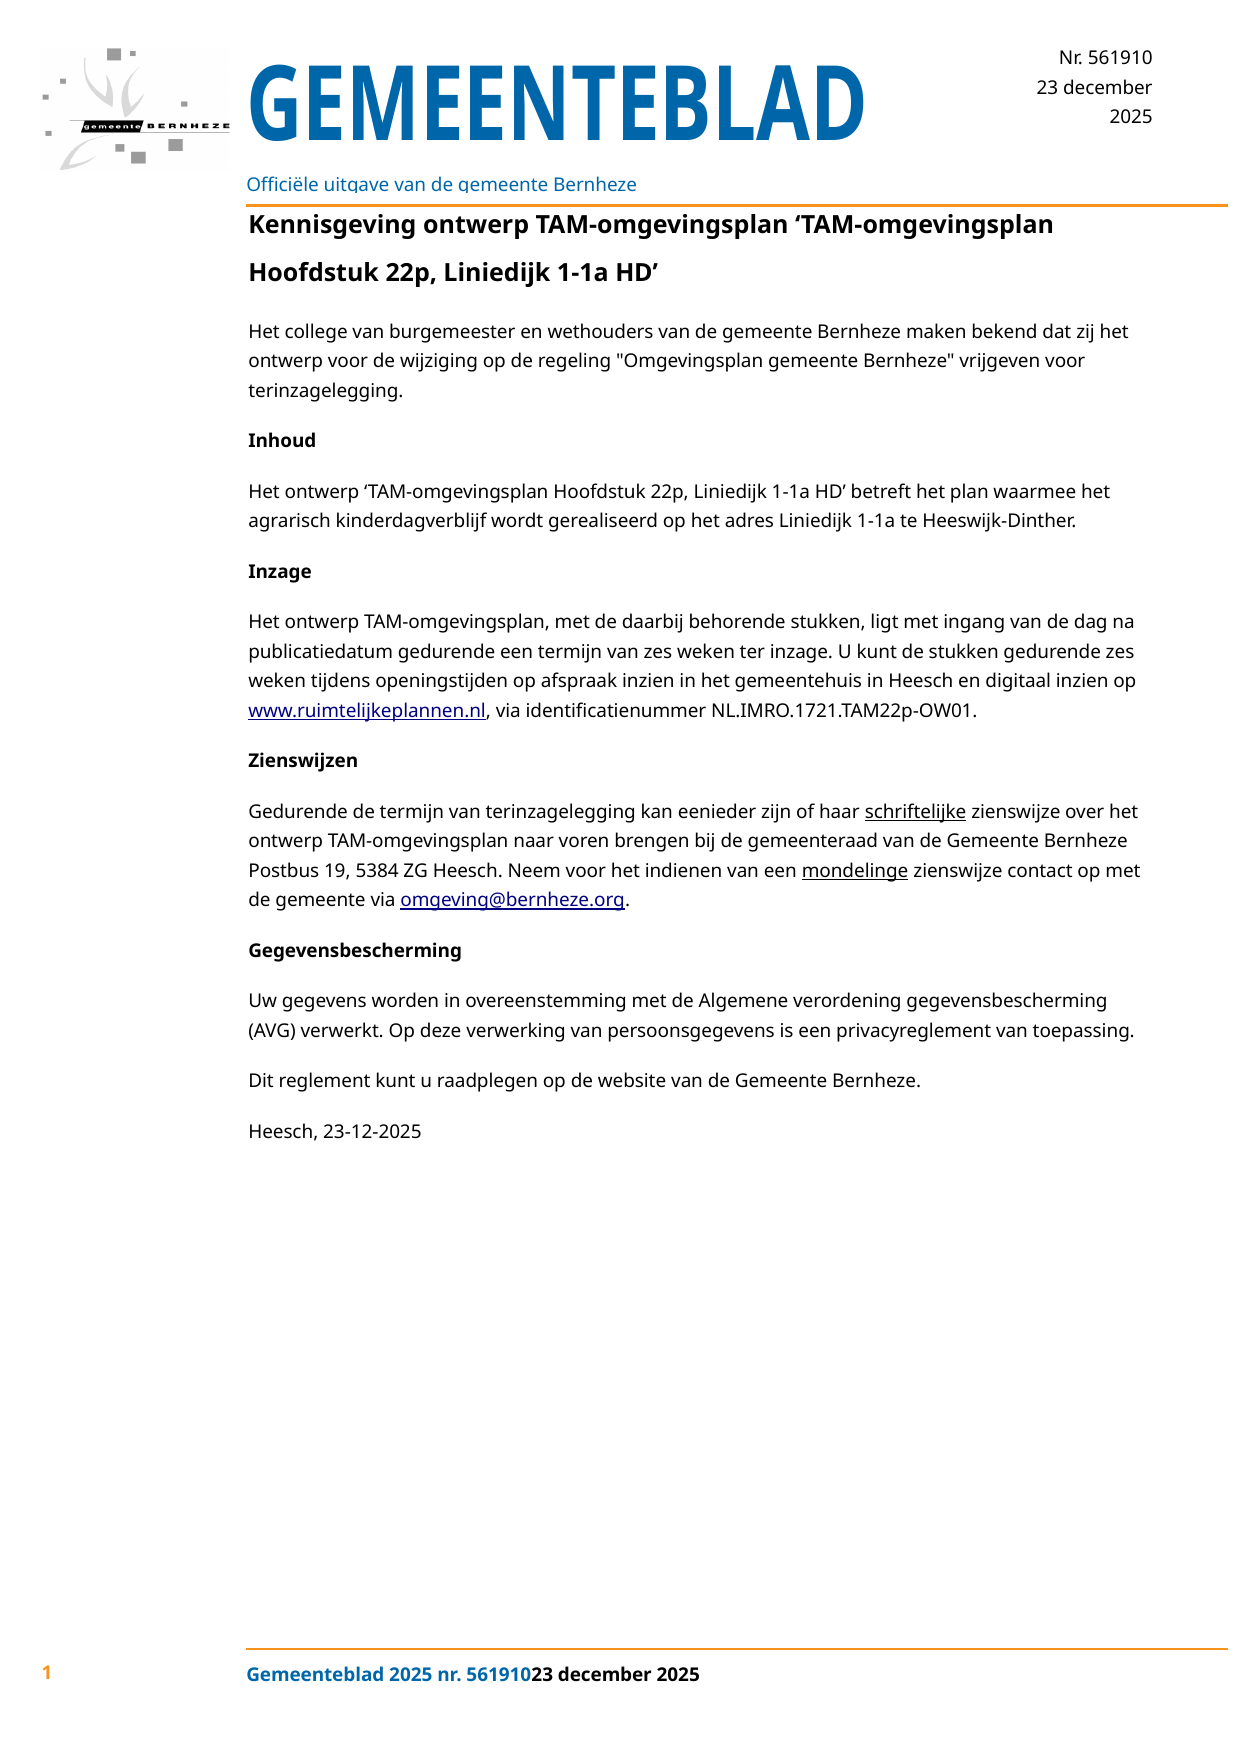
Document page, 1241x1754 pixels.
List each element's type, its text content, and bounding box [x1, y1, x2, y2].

picture [41, 47, 231, 172]
text Gegevensbescherming [248, 937, 1152, 963]
text Uw gegevens worden in overeenstemming met de Algemene verordening gegevensbescherming (AVG) verwerkt. Op deze verwerking van persoonsgegevens is een privacyreglement van toepassing. [248, 987, 1152, 1043]
text Inhoud [248, 427, 1152, 453]
text Het ontwerp TAM-omgevingsplan, met de daarbij behorende stukken, ligt met ingang van de dag na publicatiedatum gedurende een termijn van zes weken ter inzage. U kunt de stukken gedurende zes weken tijdens openingstijden op afspraak inzien in het gemeentehuis in Heesch en digitaal inzien op www.ruimtelijkeplannen.nl, via identificatienummer NL.IMRO.1721.TAM22p-OW01. [248, 608, 1152, 723]
text Kennisgeving ontwerp TAM-omgevingsplan ‘TAM-omgevingsplan Hoofdstuk 22p, Liniedijk 1-1a HD’ [248, 207, 1152, 288]
text Het ontwerp ‘TAM-omgevingsplan Hoofdstuk 22p, Liniedijk 1-1a HD’ betreft het plan waarmee het agrarisch kinderdagverblijf wordt gerealiseerd op het adres Liniedijk 1-1a te Heeswijk-Dinther. [248, 478, 1152, 533]
text Heesch, 23-12-2025 [248, 1118, 1152, 1144]
text Inzage [248, 558, 1152, 584]
text Zienswijzen [248, 747, 1152, 773]
text Gedurende de termijn van terinzagelegging kan eenieder zijn of haar schriftelijke zienswijze over het ontwerp TAM-omgevingsplan naar voren brengen bij de gemeenteraad van de Gemeente Bernheze Postbus 19, 5384 ZG Heesch. Neem voor het indienen van een mondelinge zienswijze contact op met de gemeente via omgeving@bernheze.org. [248, 798, 1152, 912]
text Het college van burgemeester en wethouders van de gemeente Bernheze maken bekend dat zij het ontwerp voor de wijziging op de regeling "Omgevingsplan gemeente Bernheze" vrijgeven voor terinzagelegging. [248, 318, 1152, 403]
text Dit reglement kunt u raadplegen op de website van de Gemeente Bernheze. [248, 1067, 1152, 1093]
